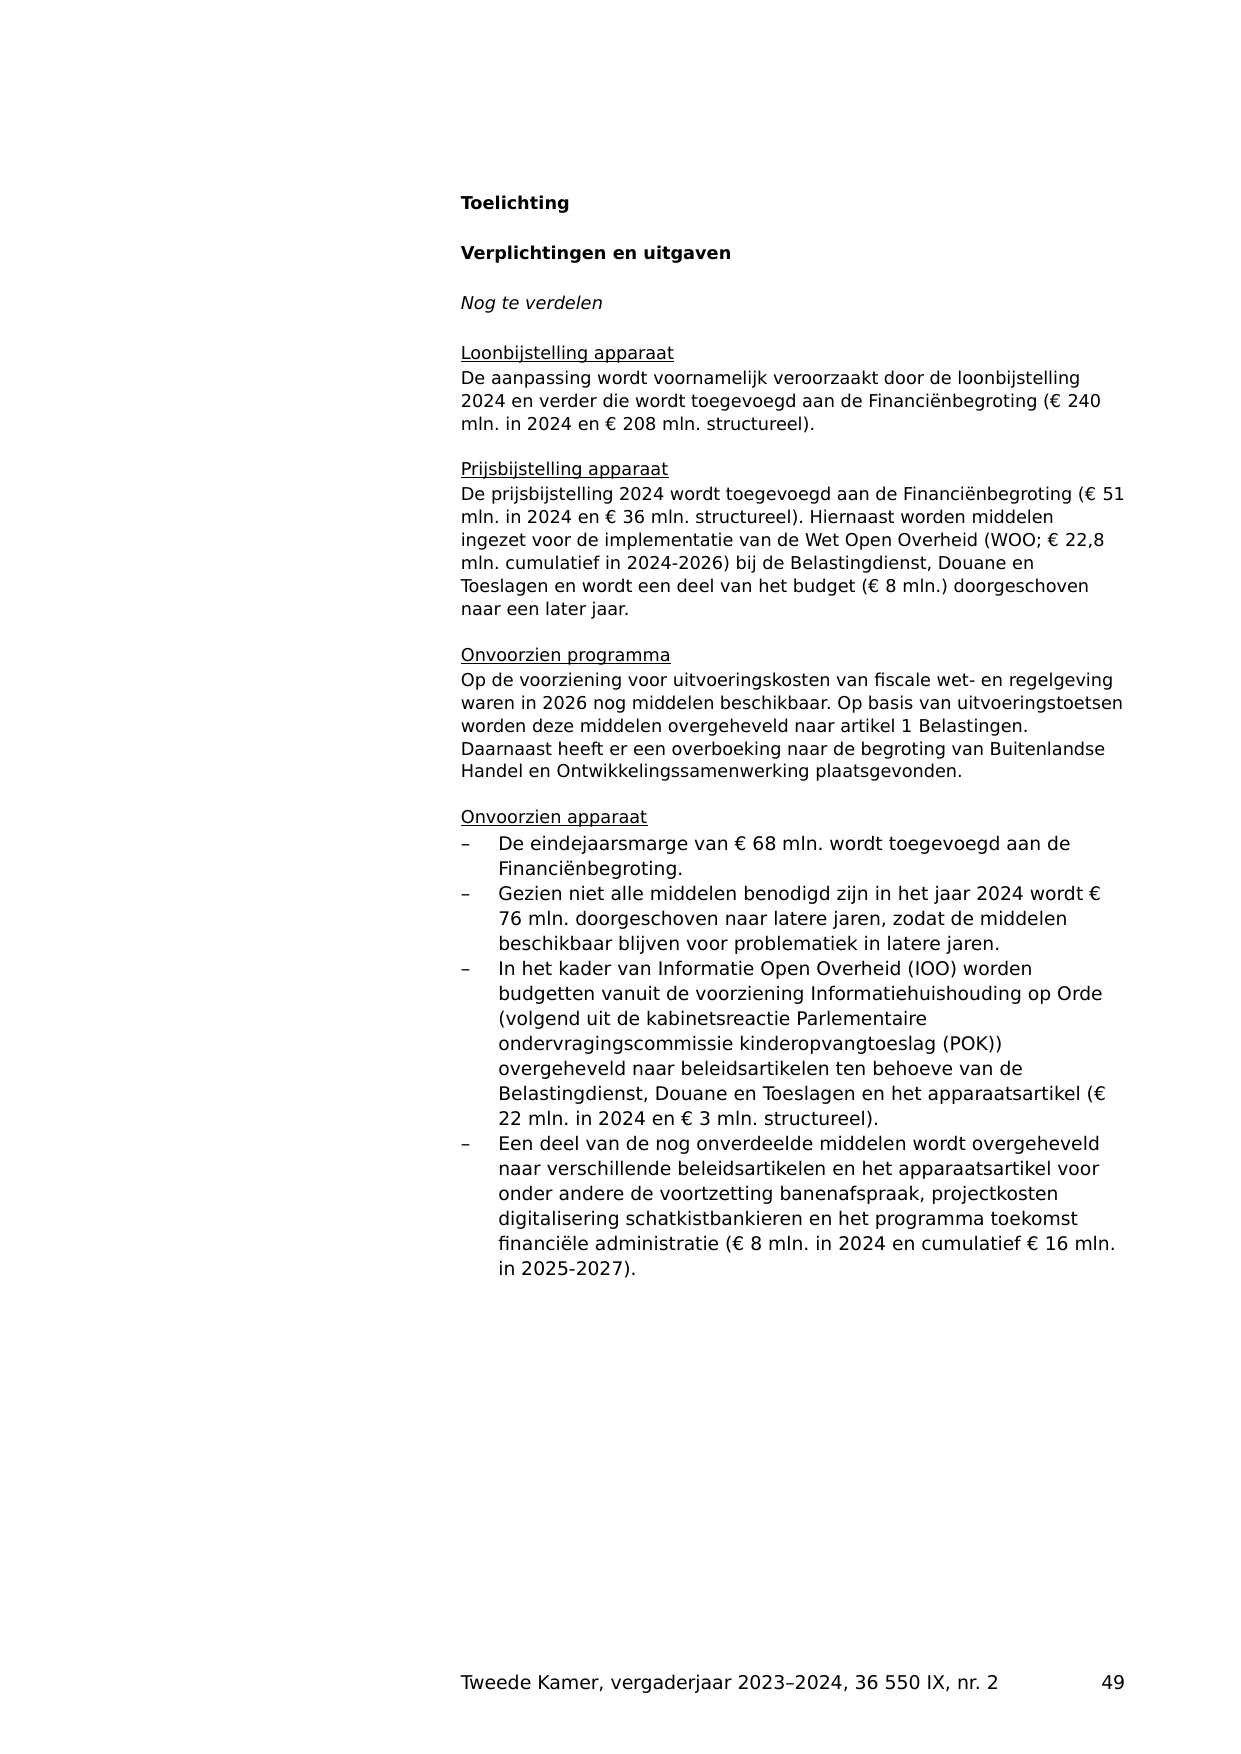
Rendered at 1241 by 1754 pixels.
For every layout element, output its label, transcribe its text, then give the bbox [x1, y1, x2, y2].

text Op de voorziening voor uitvoeringskosten van fiscale wet- en regelgeving waren in 2026 nog middelen beschikbaar. Op basis van uitvoeringstoetsen worden deze middelen overgeheveld naar artikel 1 Belastingen. Daarnaast heeft er een overboeking naar de begroting van Buitenlandse Handel en Ontwikkelingssamenwerking plaatsgevonden. [461, 668, 1125, 782]
text De prijsbijstelling 2024 wordt toegevoegd aan de Financiënbegroting (€ 51 mln. in 2024 en € 36 mln. structureel). Hiernaast worden middelen ingezet voor de implementatie van de Wet Open Overheid (WOO; € 22,8 mln. cumulatief in 2024-2026) bij de Belastingdienst, Douane en Toeslagen en wordt een deel van het budget (€ 8 mln.) doorgeschoven naar een later jaar. [461, 482, 1125, 620]
text De aanpassing wordt voornamelijk veroorzaakt door de loonbijstelling 2024 en verder die wordt toegevoegd aan de Financiënbegroting (€ 240 mln. in 2024 en € 208 mln. structureel). [461, 366, 1125, 434]
text Loonbijstelling apparaat [461, 341, 1125, 364]
list Een deel van de nog onverdeelde middelen wordt overgeheveld naar verschillende beleidsartikelen en het apparaatsartikel voor onder andere de voortzetting banenafspraak, projectkosten digitalisering schatkistbankieren en het programma toekomst financiële administratie (€ 8 mln. in 2024 en cumulatief € 16 mln. in 2025-2027). [461, 1130, 1125, 1280]
list De eindejaarsmarge van € 68 mln. wordt toegevoegd aan de Financiënbegroting. [461, 830, 1125, 880]
text Onvoorzien apparaat [461, 805, 1125, 828]
text Nog te verdelen [461, 291, 1125, 314]
text Onvoorzien programma [461, 643, 1125, 666]
list Gezien niet alle middelen benodigd zijn in het jaar 2024 wordt € 76 mln. doorgeschoven naar latere jaren, zodat de middelen beschikbaar blijven voor problematiek in latere jaren. [461, 880, 1125, 955]
list In het kader van Informatie Open Overheid (IOO) worden budgetten vanuit de voorziening Informatiehuishouding op Orde (volgend uit de kabinetsreactie Parlementaire ondervragingscommissie kinderopvangtoeslag (POK)) overgeheveld naar beleidsartikelen ten behoeve van de Belastingdienst, Douane en Toeslagen en het apparaatsartikel (€ 22 mln. in 2024 en € 3 mln. structureel). [461, 955, 1125, 1130]
text Prijsbijstelling apparaat [461, 457, 1125, 480]
text Verplichtingen en uitgaven [461, 241, 1125, 264]
text Toelichting [461, 191, 1125, 214]
